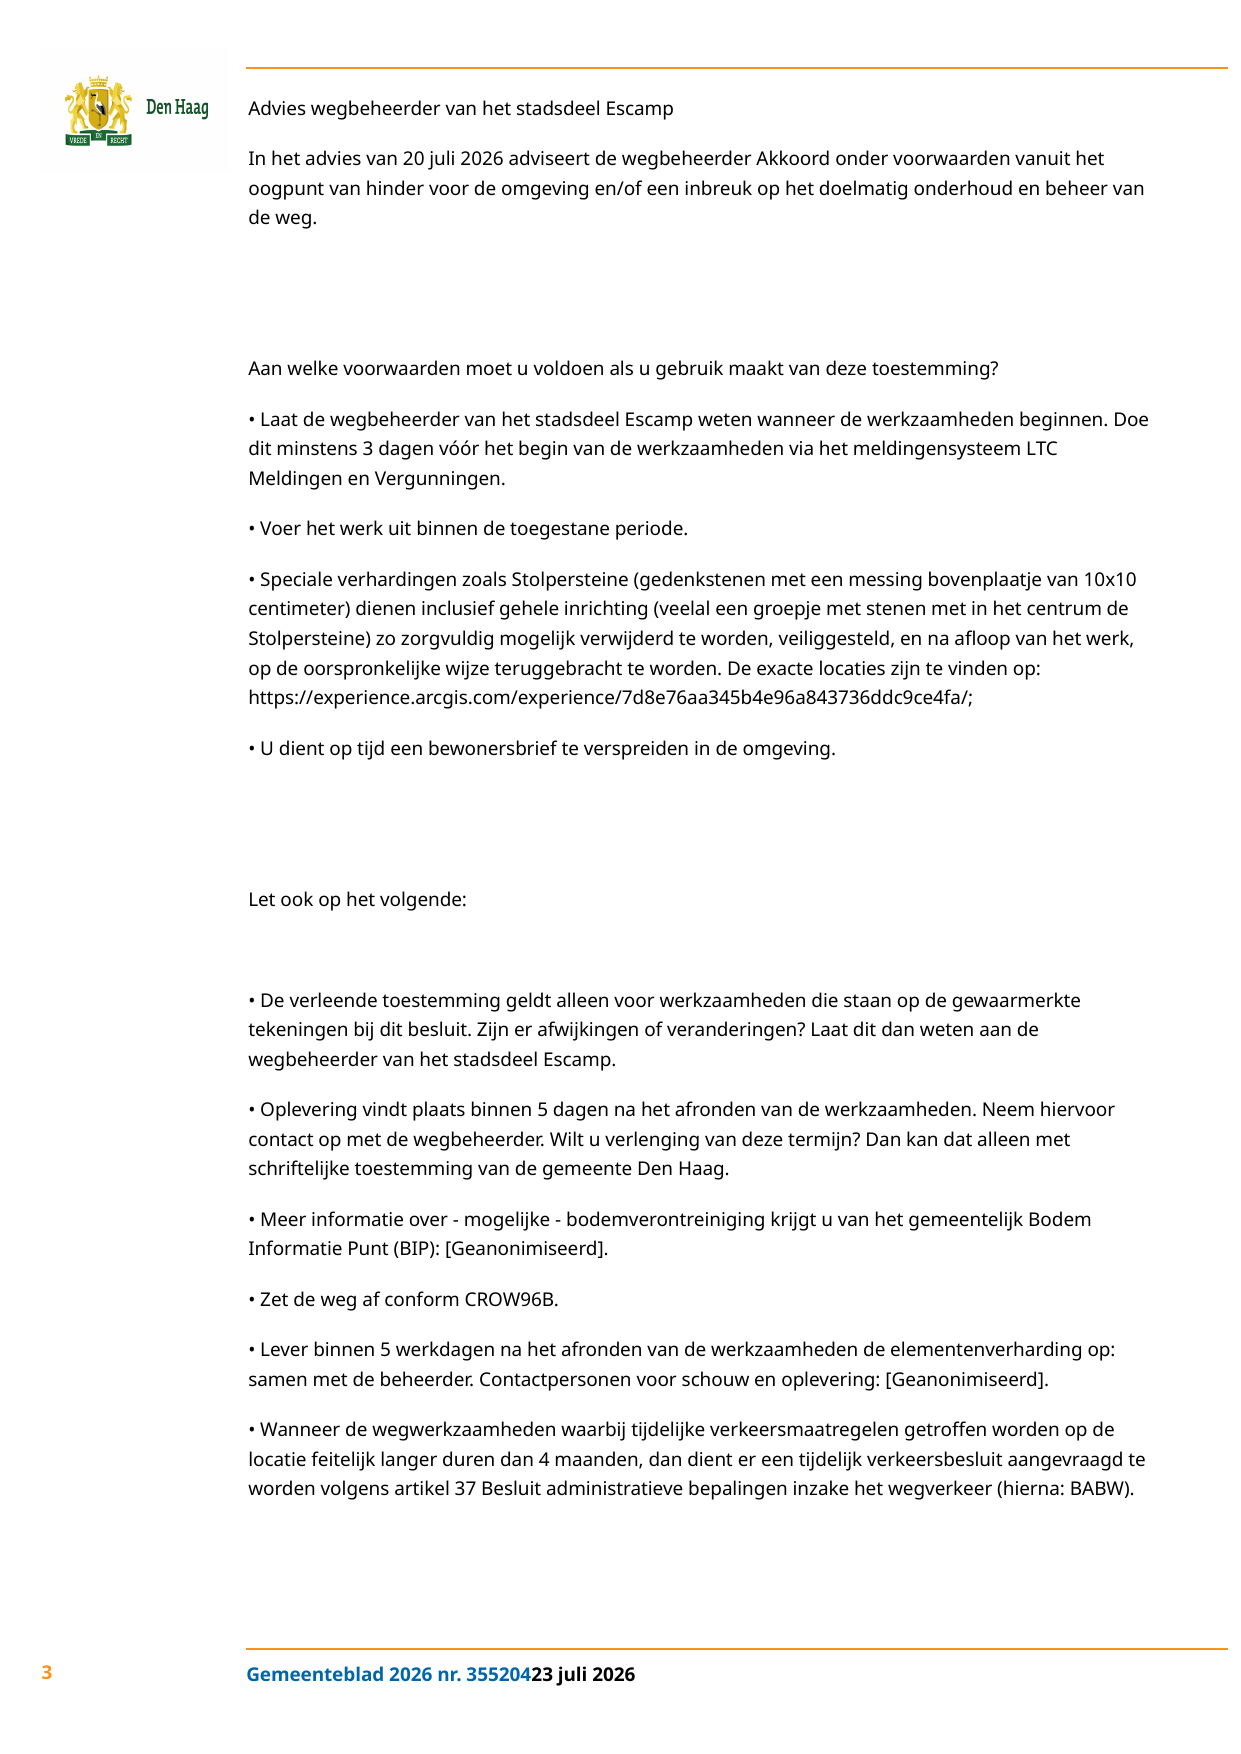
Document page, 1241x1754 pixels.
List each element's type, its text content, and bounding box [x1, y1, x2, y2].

text • Wanneer de wegwerkzaamheden waarbij tijdelijke verkeersmaatregelen getroffen worden op de locatie feitelijk langer duren dan 4 maanden, dan dient er een tijdelijk verkeersbesluit aangevraagd te worden volgens artikel 37 Besluit administratieve bepalingen inzake het wegverkeer (hierna: BABW). [248, 1416, 1152, 1501]
text • Voer het werk uit binnen de toegestane periode. [248, 516, 1152, 541]
text In het advies van 20 juli 2026 adviseert de wegbeheerder Akkoord onder voorwaarden vanuit het oogpunt van hinder voor de omgeving en/of een inbreuk op het doelmatig onderhoud en beheer van de weg. [248, 145, 1152, 230]
text Aan welke voorwaarden moet u voldoen als u gebruik maakt van deze toestemming? [248, 356, 1152, 381]
text • U dient op tijd een bewonersbrief te verspreiden in de omgeving. [248, 735, 1152, 761]
text Advies wegbeheerder van het stadsdeel Escamp [248, 95, 1152, 121]
text • Speciale verhardingen zoals Stolpersteine (gedenkstenen met een messing bovenplaatje van 10x10 centimeter) dienen inclusief gehele inrichting (veelal een groepje met stenen met in het centrum de Stolpersteine) zo zorgvuldig mogelijk verwijderd te worden, veiliggesteld, en na afloop van het werk, op de oorspronkelijke wijze teruggebracht te worden. De exacte locaties zijn te vinden op: https://experience.arcgis.com/experience/7d8e76aa345b4e96a843736ddc9ce4fa/; [248, 566, 1152, 710]
text • Zet de weg af conform CROW96B. [248, 1286, 1152, 1312]
text • Laat de wegbeheerder van het stadsdeel Escamp weten wanneer de werkzaamheden beginnen. Doe dit minstens 3 dagen vóór het begin van de werkzaamheden via het meldingensysteem LTC Meldingen en Vergunningen. [248, 406, 1152, 491]
picture [41, 47, 231, 172]
text Let ook op het volgende: [248, 886, 1152, 912]
text • Oplevering vindt plaats binnen 5 dagen na het afronden van de werkzaamheden. Neem hiervoor contact op met de wegbeheerder. Wilt u verlenging van deze termijn? Dan kan dat alleen met schriftelijke toestemming van de gemeente Den Haag. [248, 1096, 1152, 1181]
text • Lever binnen 5 werkdagen na het afronden van de werkzaamheden de elementenverharding op: samen met de beheerder. Contactpersonen voor schouw en oplevering: [Geanonimiseerd]. [248, 1336, 1152, 1392]
text • De verleende toestemming geldt alleen voor werkzaamheden die staan op de gewaarmerkte tekeningen bij dit besluit. Zijn er afwijkingen of veranderingen? Laat dit dan weten aan de wegbeheerder van het stadsdeel Escamp. [248, 987, 1152, 1072]
text • Meer informatie over - mogelijke - bodemverontreiniging krijgt u van het gemeentelijk Bodem Informatie Punt (BIP): [Geanonimiseerd]. [248, 1206, 1152, 1261]
